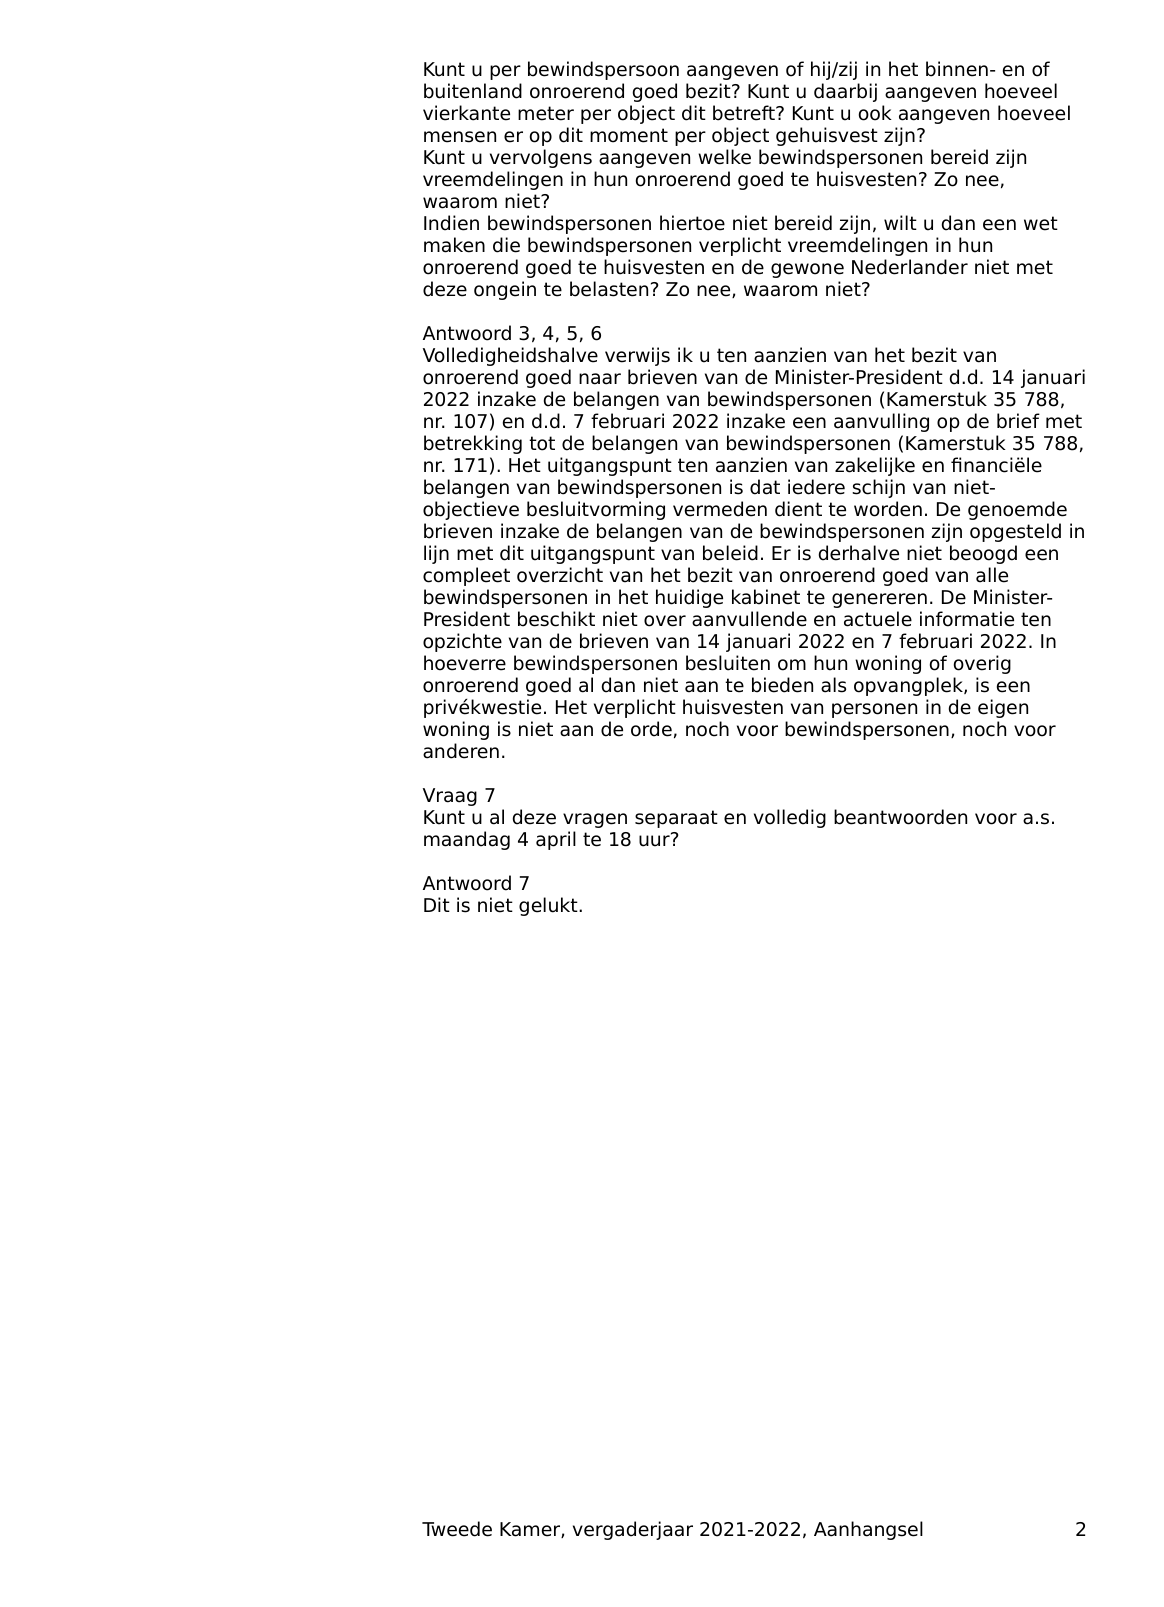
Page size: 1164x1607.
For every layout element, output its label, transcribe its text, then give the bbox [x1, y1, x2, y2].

text Kunt u vervolgens aangeven welke bewindspersonen bereid zijn vreemdelingen in hun onroerend goed te huisvesten? Zo nee, waarom niet? [422, 147, 1087, 213]
text Dit is niet gelukt. [422, 895, 1087, 917]
text Antwoord 7 [422, 873, 1087, 895]
text Kunt u al deze vragen separaat en volledig beantwoorden voor a.s. maandag 4 april te 18 uur? [422, 807, 1087, 851]
text Volledigheidshalve verwijs ik u ten aanzien van het bezit van onroerend goed naar brieven van de Minister-President d.d. 14 januari 2022 inzake de belangen van bewindspersonen (Kamerstuk 35 788, nr. 107) en d.d. 7 februari 2022 inzake een aanvulling op de brief met betrekking tot de belangen van bewindspersonen (Kamerstuk 35 788, nr. 171). Het uitgangspunt ten aanzien van zakelijke en financiële belangen van bewindspersonen is dat iedere schijn van niet-objectieve besluitvorming vermeden dient te worden. De genoemde brieven inzake de belangen van de bewindspersonen zijn opgesteld in lijn met dit uitgangspunt van beleid. Er is derhalve niet beoogd een compleet overzicht van het bezit van onroerend goed van alle bewindspersonen in het huidige kabinet te genereren. De Minister-President beschikt niet over aanvullende en actuele informatie ten opzichte van de brieven van 14 januari 2022 en 7 februari 2022. In hoeverre bewindspersonen besluiten om hun woning of overig onroerend goed al dan niet aan te bieden als opvangplek, is een privékwestie. Het verplicht huisvesten van personen in de eigen woning is niet aan de orde, noch voor bewindspersonen, noch voor anderen. [422, 345, 1087, 763]
text Indien bewindspersonen hiertoe niet bereid zijn, wilt u dan een wet maken die bewindspersonen verplicht vreemdelingen in hun onroerend goed te huisvesten en de gewone Nederlander niet met deze ongein te belasten? Zo nee, waarom niet? [422, 213, 1087, 301]
text Antwoord 3, 4, 5, 6 [422, 323, 1087, 345]
text Vraag 7 [422, 785, 1087, 807]
text Kunt u per bewindspersoon aangeven of hij/zij in het binnen- en of buitenland onroerend goed bezit? Kunt u daarbij aangeven hoeveel vierkante meter per object dit betreft? Kunt u ook aangeven hoeveel mensen er op dit moment per object gehuisvest zijn? [422, 59, 1087, 147]
